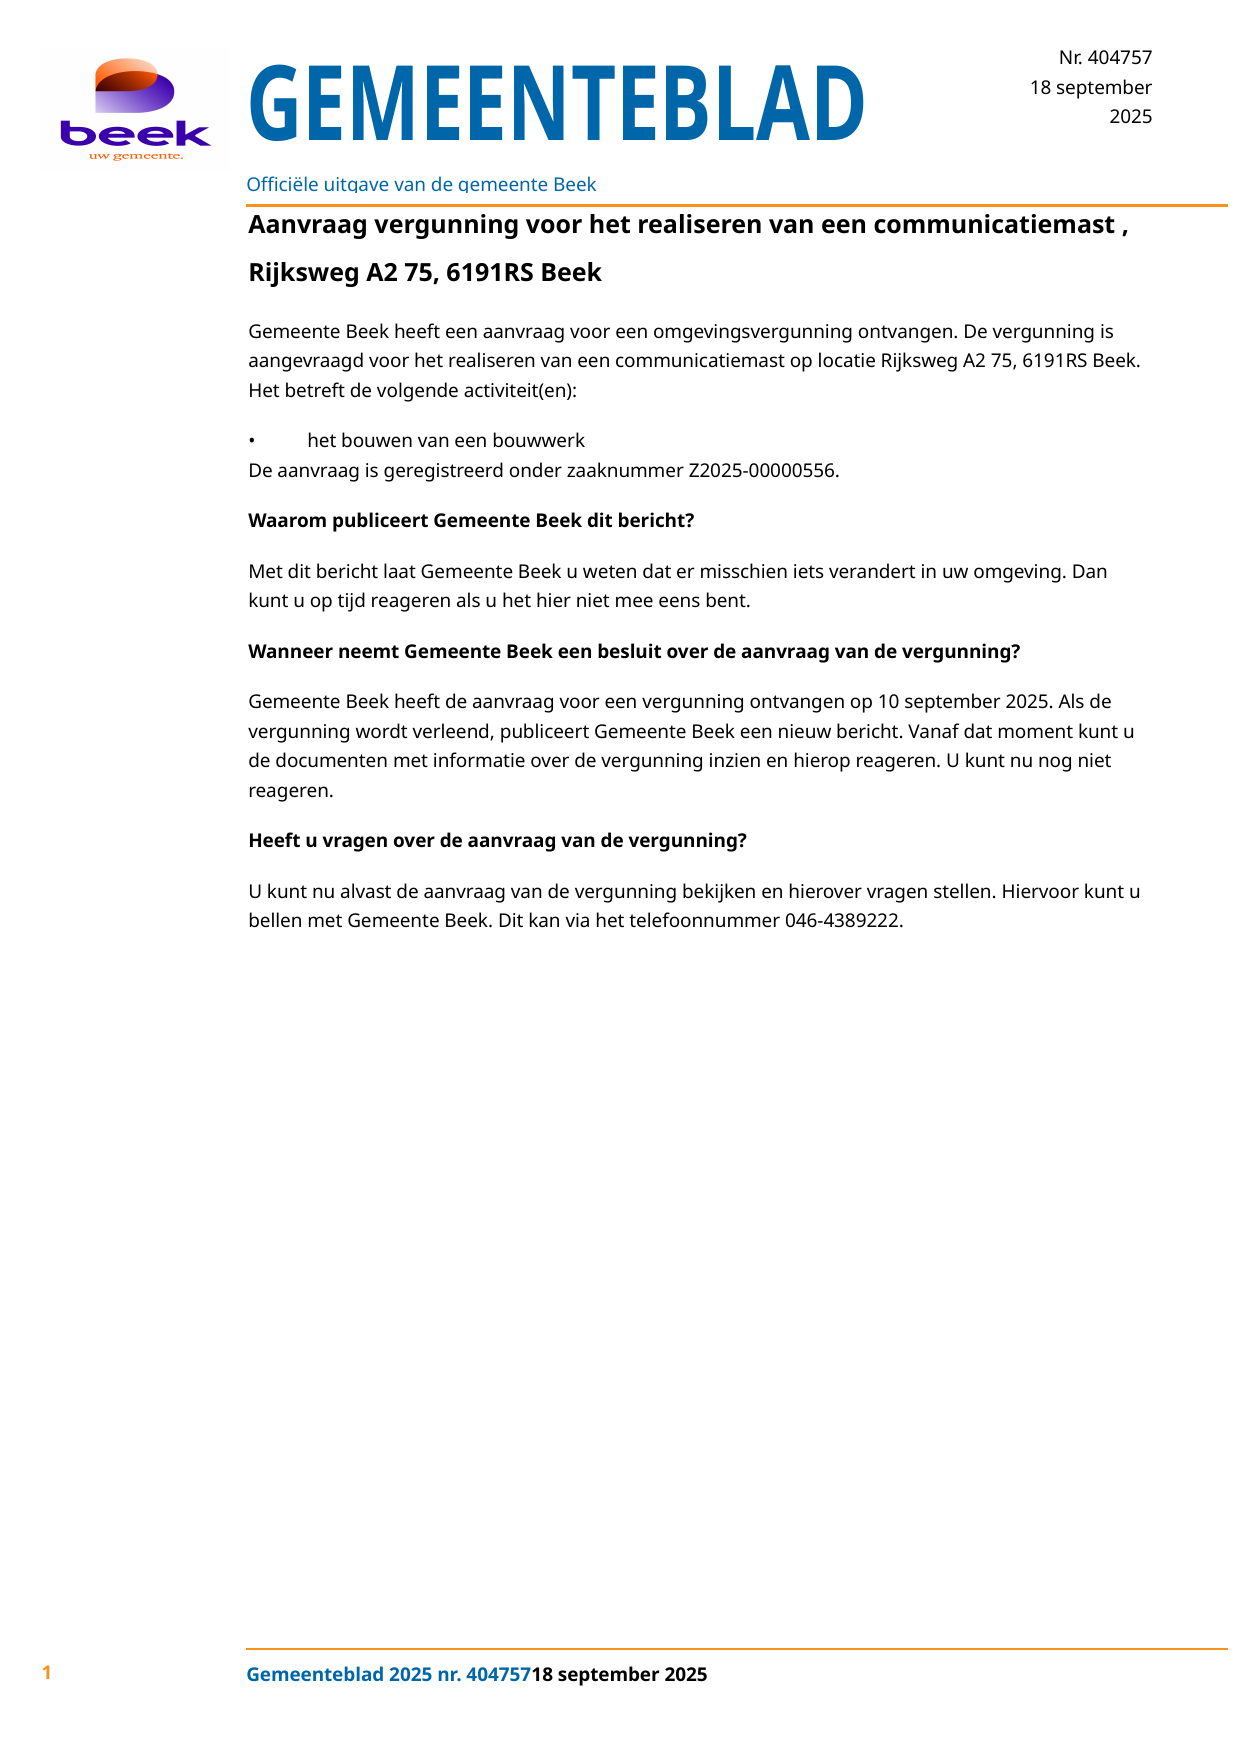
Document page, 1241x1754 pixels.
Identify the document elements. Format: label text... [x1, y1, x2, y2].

text Heeft u vragen over de aanvraag van de vergunning? [248, 827, 1152, 853]
text De aanvraag is geregistreerd onder zaaknummer Z2025-00000556. [248, 457, 1152, 483]
text Gemeente Beek heeft een aanvraag voor een omgevingsvergunning ontvangen. De vergunning is aangevraagd voor het realiseren van een communicatiemast op locatie Rijksweg A2 75, 6191RS Beek. Het betreft de volgende activiteit(en): [248, 318, 1152, 403]
text Wanneer neemt Gemeente Beek een besluit over de aanvraag van de vergunning? [248, 638, 1152, 664]
list het bouwen van een bouwwerk [248, 427, 1152, 453]
text Gemeente Beek heeft de aanvraag voor een vergunning ontvangen op 10 september 2025. Als de vergunning wordt verleend, publiceert Gemeente Beek een nieuw bericht. Vanaf dat moment kunt u de documenten met informatie over de vergunning inzien en hierop reageren. U kunt nu nog niet reageren. [248, 688, 1152, 803]
text Aanvraag vergunning voor het realiseren van een communicatiemast , Rijksweg A2 75, 6191RS Beek [248, 207, 1152, 288]
picture [41, 47, 231, 172]
text Waarom publiceert Gemeente Beek dit bericht? [248, 507, 1152, 533]
text Met dit bericht laat Gemeente Beek u weten dat er misschien iets verandert in uw omgeving. Dan kunt u op tijd reageren als u het hier niet mee eens bent. [248, 558, 1152, 613]
text U kunt nu alvast de aanvraag van de vergunning bekijken en hierover vragen stellen. Hiervoor kunt u bellen met Gemeente Beek. Dit kan via het telefoonnummer 046-4389222. [248, 878, 1152, 933]
